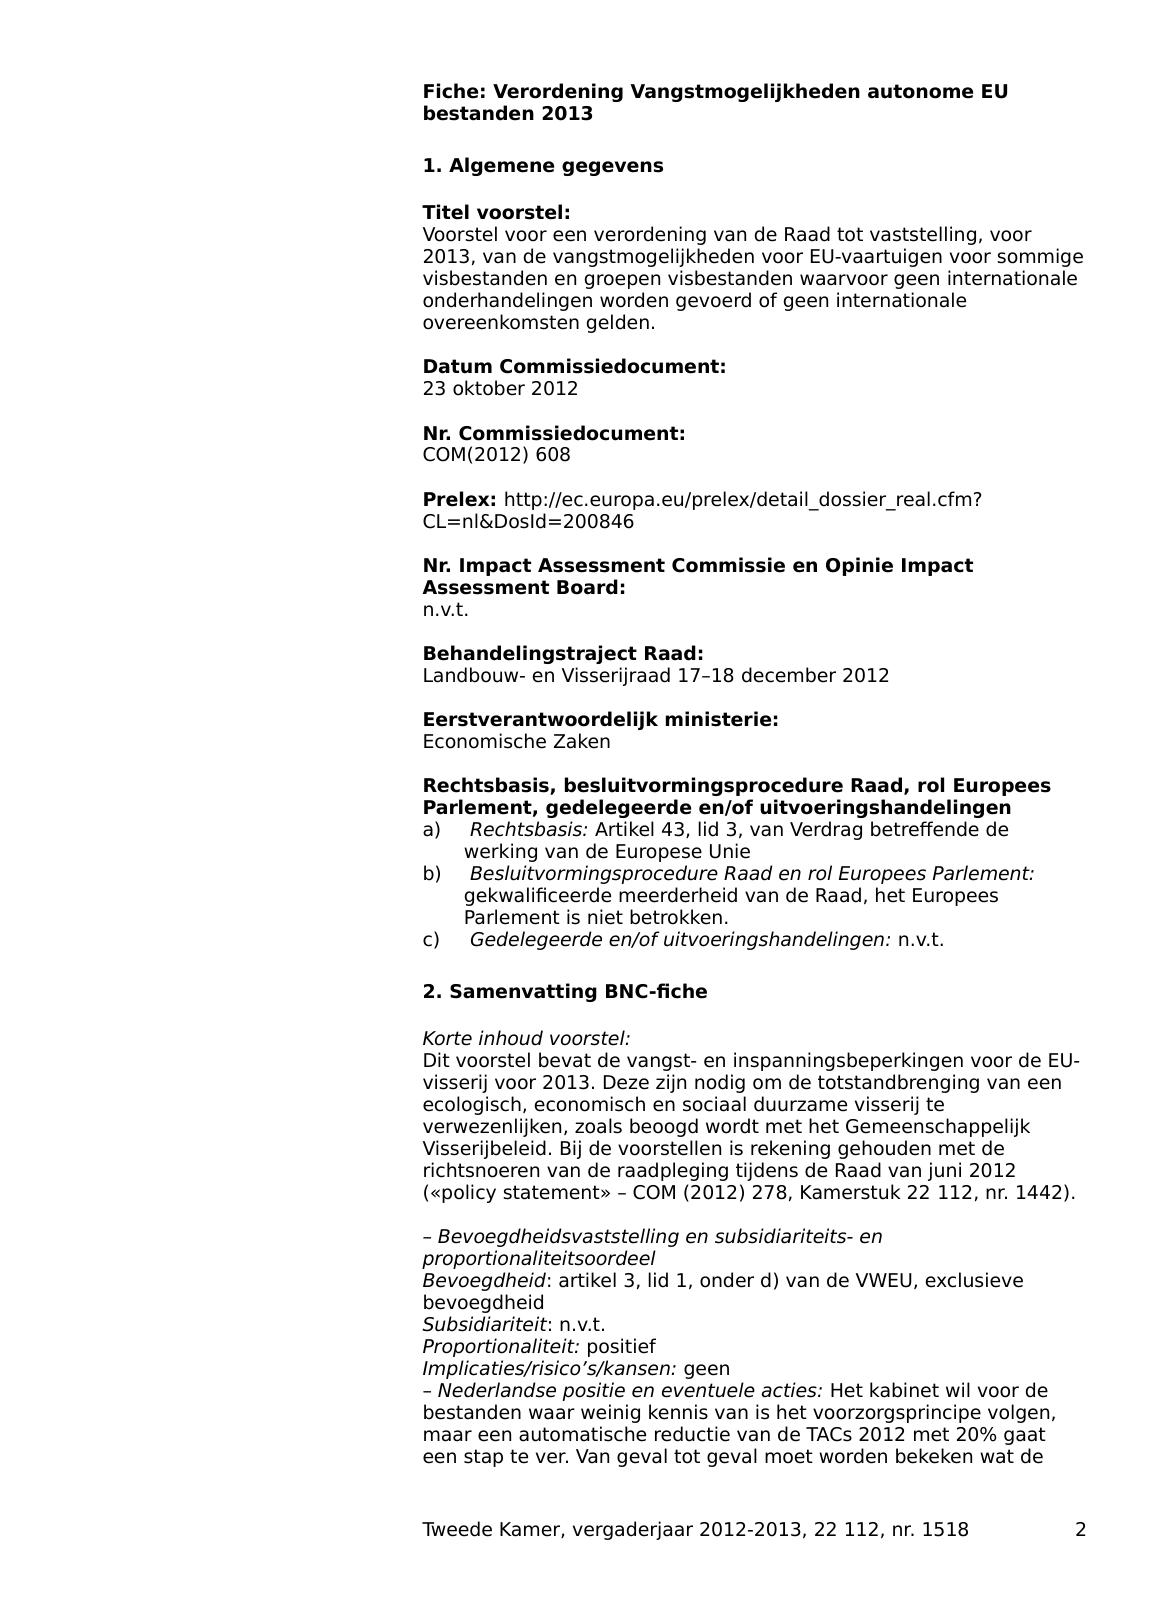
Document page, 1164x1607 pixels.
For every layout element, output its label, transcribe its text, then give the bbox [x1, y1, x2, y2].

text Eerstverantwoordelijk ministerie: [422, 709, 1087, 731]
text Proportionaliteit: positief [422, 1336, 1087, 1358]
text Subsidiariteit: n.v.t. [422, 1314, 1087, 1336]
text Titel voorstel: [422, 202, 1087, 224]
text Prelex: http://ec.europa.eu/prelex/detail_dossier_real.cfm?CL=nl&DosId=200846 [422, 488, 1087, 532]
text Implicaties/risico’s/kansen: geen [422, 1358, 1087, 1380]
text Nr. Commissiedocument: [422, 422, 1087, 444]
text – Nederlandse positie en eventuele acties: Het kabinet wil voor de bestanden waar weinig kennis van is het voorzorgsprincipe volgen, maar een automatische reductie van de TACs 2012 met 20% gaat een stap te ver. Van geval tot geval moet worden bekeken wat de [422, 1380, 1087, 1468]
text b) Besluitvormingsprocedure Raad en rol Europees Parlement: gekwalificeerde meerderheid van de Raad, het Europees Parlement is niet betrokken. [422, 863, 1087, 929]
text 23 oktober 2012 [422, 378, 1087, 400]
text COM(2012) 608 [422, 444, 1087, 466]
text Nr. Impact Assessment Commissie en Opinie Impact Assessment Board: [422, 555, 1087, 599]
text Bevoegdheid: artikel 3, lid 1, onder d) van de VWEU, exclusieve bevoegdheid [422, 1270, 1087, 1314]
text Korte inhoud voorstel: [422, 1028, 1087, 1050]
text Datum Commissiedocument: [422, 356, 1087, 378]
subtitle 1. Algemene gegevens [422, 155, 1087, 177]
text Rechtsbasis, besluitvormingsprocedure Raad, rol Europees Parlement, gedelegeerde en/of uitvoeringshandelingen [422, 775, 1087, 819]
text Behandelingstraject Raad: [422, 643, 1087, 665]
text n.v.t. [422, 599, 1087, 621]
text Voorstel voor een verordening van de Raad tot vaststelling, voor 2013, van de vangstmogelijkheden voor EU-vaartuigen voor sommige visbestanden en groepen visbestanden waarvoor geen internationale onderhandelingen worden gevoerd of geen internationale overeenkomsten gelden. [422, 224, 1087, 334]
subtitle 2. Samenvatting BNC-fiche [422, 981, 1087, 1003]
text Landbouw- en Visserijraad 17–18 december 2012 [422, 665, 1087, 687]
text Economische Zaken [422, 731, 1087, 753]
text c) Gedelegeerde en/of uitvoeringshandelingen: n.v.t. [422, 929, 1087, 951]
text – Bevoegdheidsvaststelling en subsidiariteits- en proportionaliteitsoordeel [422, 1226, 1087, 1270]
text a) Rechtsbasis: Artikel 43, lid 3, van Verdrag betreffende de werking van de Europese Unie [422, 819, 1087, 863]
text Dit voorstel bevat de vangst- en inspanningsbeperkingen voor de EU-visserij voor 2013. Deze zijn nodig om de totstandbrenging van een ecologisch, economisch en sociaal duurzame visserij te verwezenlijken, zoals beoogd wordt met het Gemeenschappelijk Visserijbeleid. Bij de voorstellen is rekening gehouden met de richtsnoeren van de raadpleging tijdens de Raad van juni 2012 («policy statement» – COM (2012) 278, Kamerstuk 22 112, nr. 1442). [422, 1050, 1087, 1204]
subtitle Fiche: Verordening Vangstmogelijkheden autonome EU bestanden 2013 [422, 81, 1087, 125]
